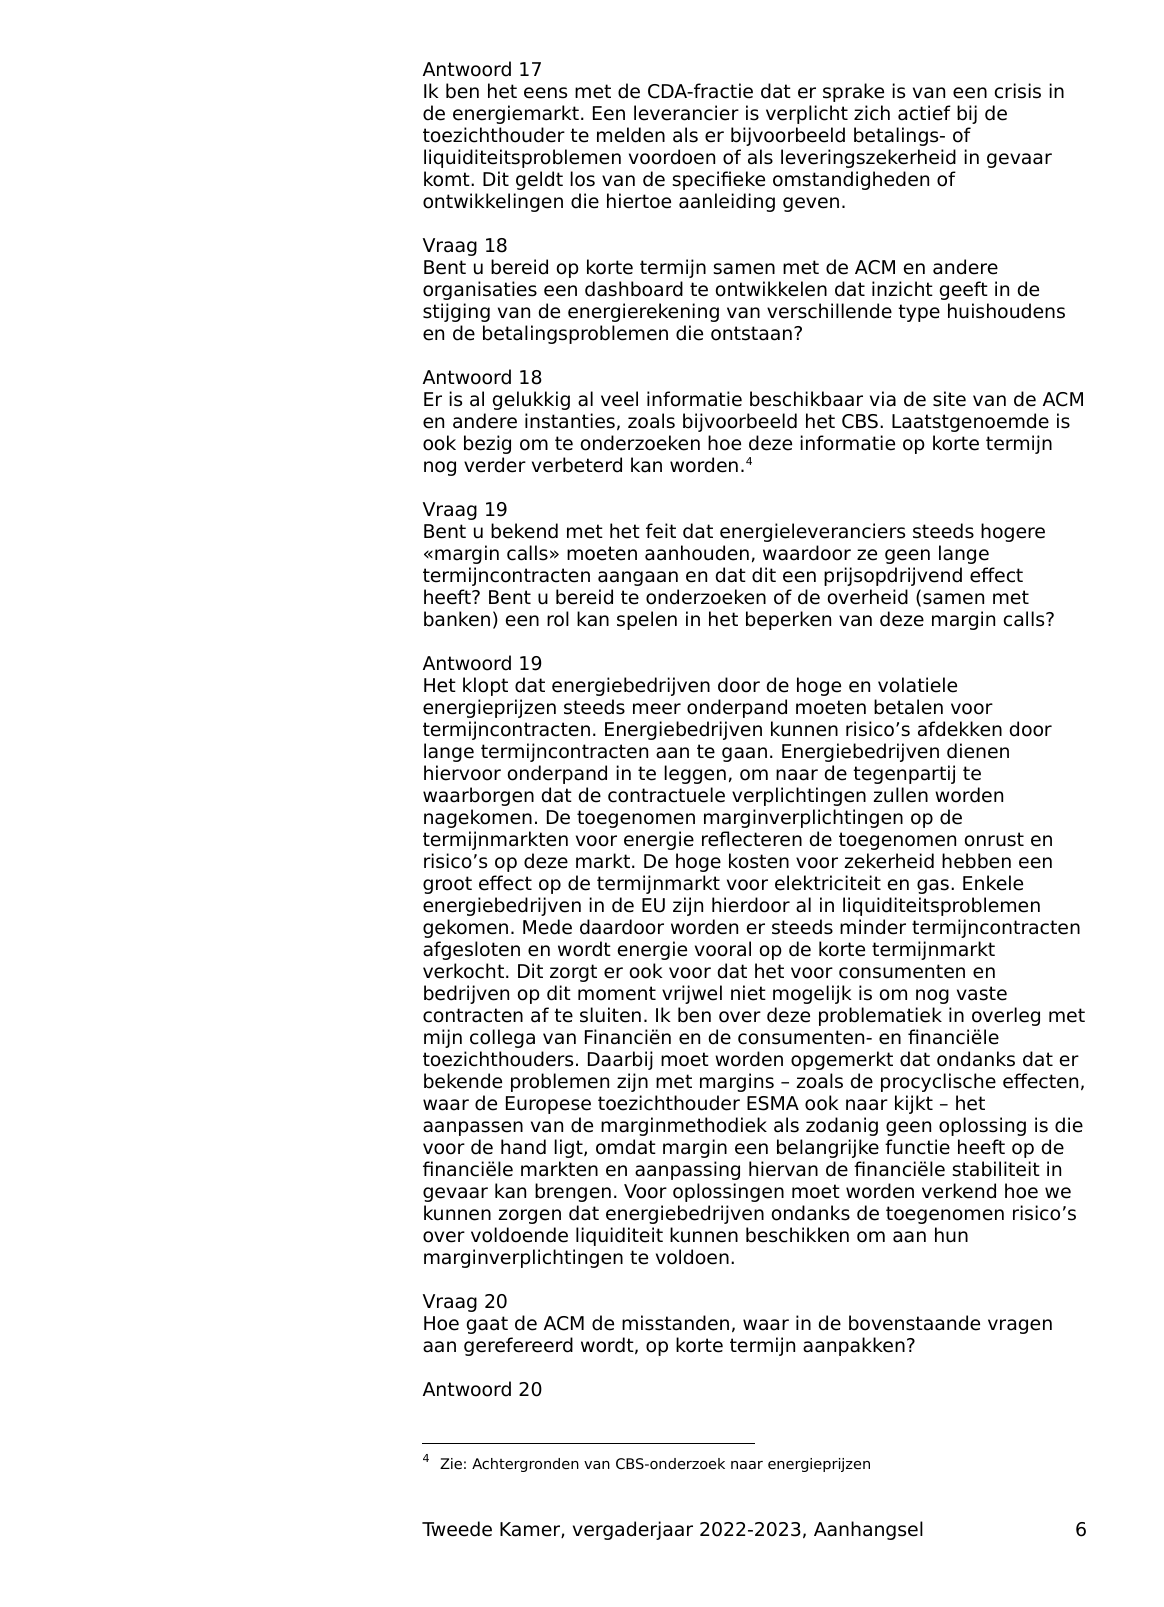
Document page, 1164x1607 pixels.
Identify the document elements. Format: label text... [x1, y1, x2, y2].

text Er is al gelukkig al veel informatie beschikbaar via de site van de ACM en andere instanties, zoals bijvoorbeeld het CBS. Laatstgenoemde is ook bezig om te onderzoeken hoe deze informatie op korte termijn nog verder verbeterd kan worden. [422, 389, 1087, 477]
text Antwoord 19 [422, 653, 1087, 675]
text Antwoord 17 [422, 59, 1087, 81]
text Antwoord 20 [422, 1379, 1087, 1401]
text Vraag 19 [422, 499, 1087, 521]
text Bent u bereid op korte termijn samen met de ACM en andere organisaties een dashboard te ontwikkelen dat inzicht geeft in de stijging van de energierekening van verschillende type huishoudens en de betalingsproblemen die ontstaan? [422, 257, 1087, 345]
text Vraag 18 [422, 235, 1087, 257]
text Antwoord 18 [422, 367, 1087, 389]
text Hoe gaat de ACM de misstanden, waar in de bovenstaande vragen aan gerefereerd wordt, op korte termijn aanpakken? [422, 1313, 1087, 1357]
text Het klopt dat energiebedrijven door de hoge en volatiele energieprijzen steeds meer onderpand moeten betalen voor termijncontracten. Energiebedrijven kunnen risico’s afdekken door lange termijncontracten aan te gaan. Energiebedrijven dienen hiervoor onderpand in te leggen, om naar de tegenpartij te waarborgen dat de contractuele verplichtingen zullen worden nagekomen. De toegenomen marginverplichtingen op de termijnmarkten voor energie reflecteren de toegenomen onrust en risico’s op deze markt. De hoge kosten voor zekerheid hebben een groot effect op de termijnmarkt voor elektriciteit en gas. Enkele energiebedrijven in de EU zijn hierdoor al in liquiditeitsproblemen gekomen. Mede daardoor worden er steeds minder termijncontracten afgesloten en wordt energie vooral op de korte termijnmarkt verkocht. Dit zorgt er ook voor dat het voor consumenten en bedrijven op dit moment vrijwel niet mogelijk is om nog vaste contracten af te sluiten. Ik ben over deze problematiek in overleg met mijn collega van Financiën en de consumenten- en financiële toezichthouders. Daarbij moet worden opgemerkt dat ondanks dat er bekende problemen zijn met margins – zoals de procyclische effecten, waar de Europese toezichthouder ESMA ook naar kijkt – het aanpassen van de marginmethodiek als zodanig geen oplossing is die voor de hand ligt, omdat margin een belangrijke functie heeft op de financiële markten en aanpassing hiervan de financiële stabiliteit in gevaar kan brengen. Voor oplossingen moet worden verkend hoe we kunnen zorgen dat energiebedrijven ondanks de toegenomen risico’s over voldoende liquiditeit kunnen beschikken om aan hun marginverplichtingen te voldoen. [422, 675, 1087, 1269]
text Zie: Achtergronden van CBS-onderzoek naar energieprijzen [422, 1452, 1087, 1474]
text Vraag 20 [422, 1291, 1087, 1313]
text Bent u bekend met het feit dat energieleveranciers steeds hogere «margin calls» moeten aanhouden, waardoor ze geen lange termijncontracten aangaan en dat dit een prijsopdrijvend effect heeft? Bent u bereid te onderzoeken of de overheid (samen met banken) een rol kan spelen in het beperken van deze margin calls? [422, 521, 1087, 631]
text Ik ben het eens met de CDA-fractie dat er sprake is van een crisis in de energiemarkt. Een leverancier is verplicht zich actief bij de toezichthouder te melden als er bijvoorbeeld betalings- of liquiditeitsproblemen voordoen of als leveringszekerheid in gevaar komt. Dit geldt los van de specifieke omstandigheden of ontwikkelingen die hiertoe aanleiding geven. [422, 81, 1087, 213]
